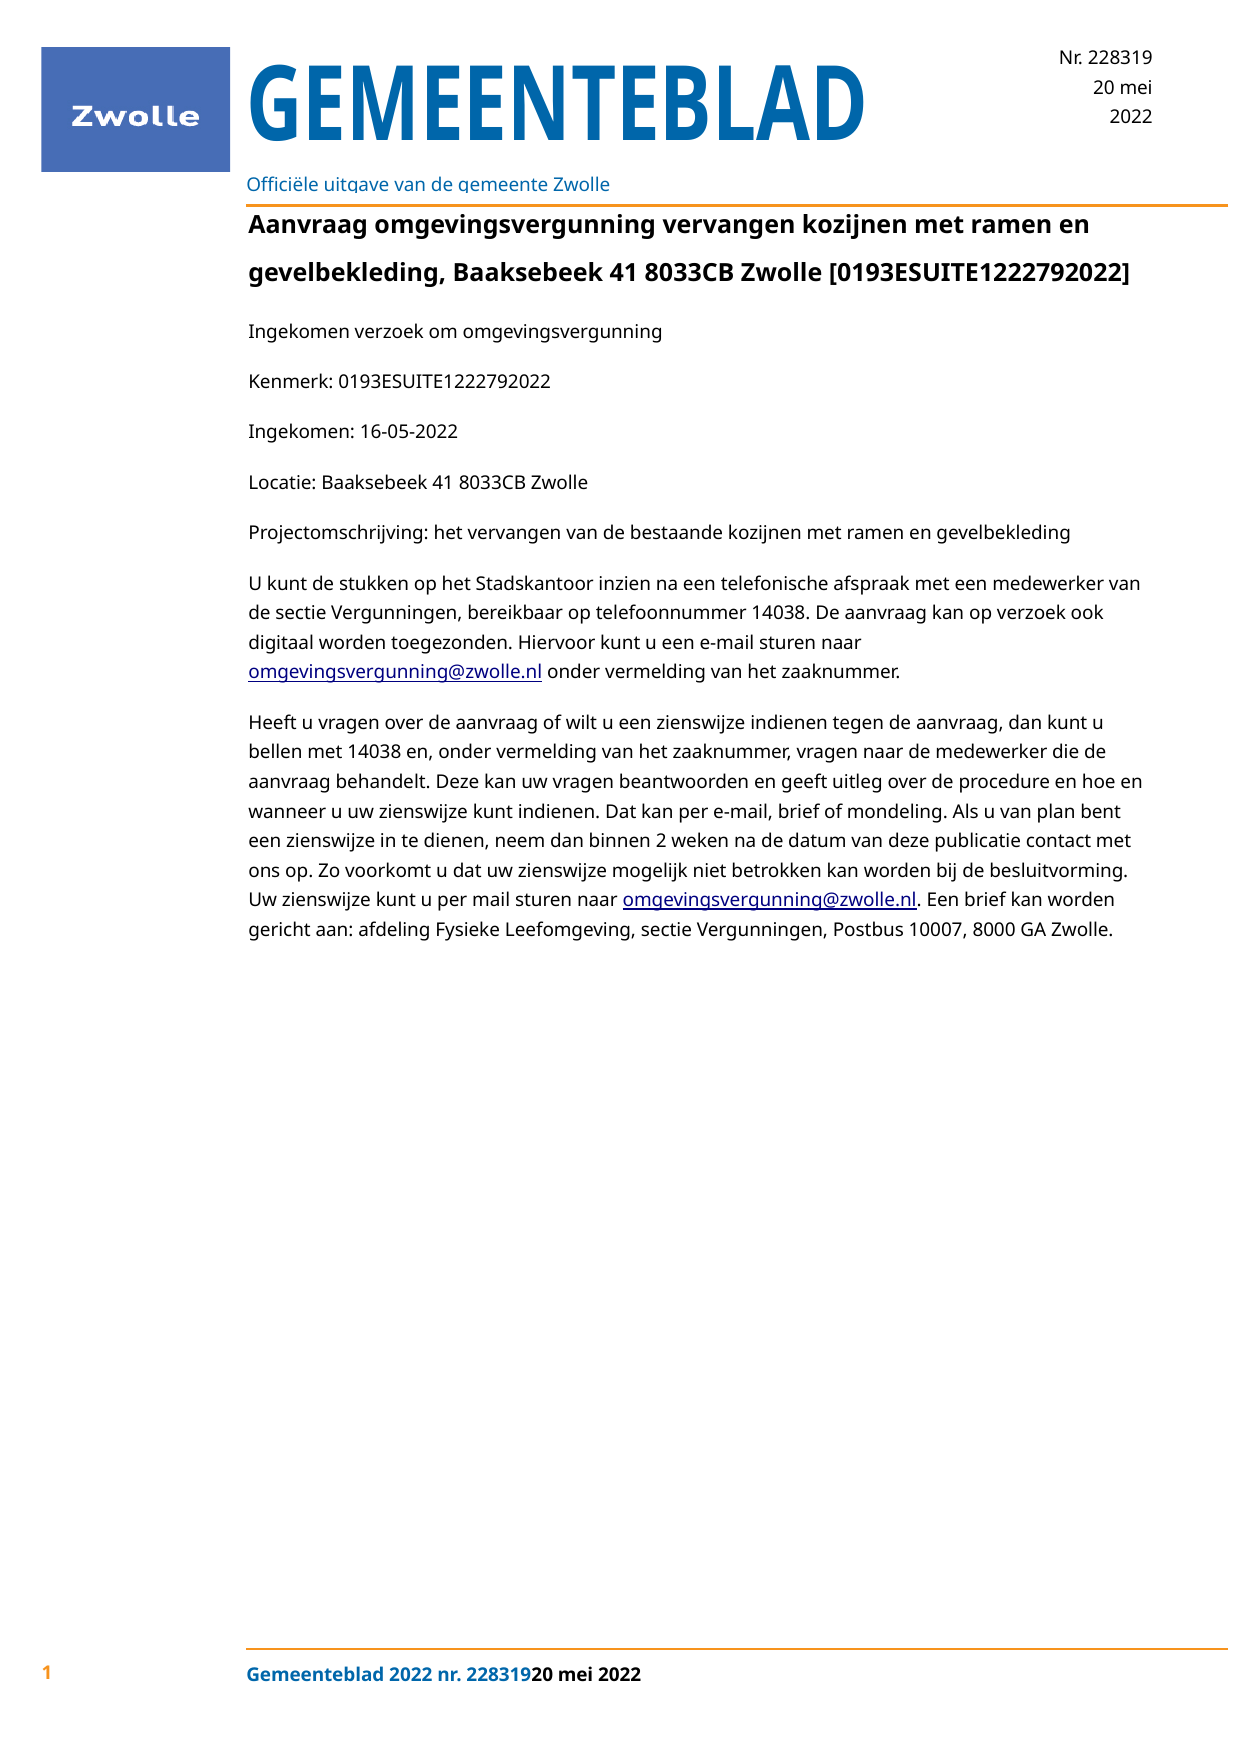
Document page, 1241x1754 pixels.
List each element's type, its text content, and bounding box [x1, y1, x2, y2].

text Projectomschrijving: het vervangen van de bestaande kozijnen met ramen en gevelbekleding [248, 519, 1152, 545]
text Locatie: Baaksebeek 41 8033CB Zwolle [248, 469, 1152, 495]
picture [41, 47, 231, 172]
text Aanvraag omgevingsvergunning vervangen kozijnen met ramen en gevelbekleding, Baaksebeek 41 8033CB Zwolle [0193ESUITE1222792022] [248, 207, 1152, 288]
text Kenmerk: 0193ESUITE1222792022 [248, 368, 1152, 394]
text Heeft u vragen over de aanvraag of wilt u een zienswijze indienen tegen de aanvraag, dan kunt u bellen met 14038 en, onder vermelding van het zaaknummer, vragen naar de medewerker die de aanvraag behandelt. Deze kan uw vragen beantwoorden en geeft uitleg over de procedure en hoe en wanneer u uw zienswijze kunt indienen. Dat kan per e-mail, brief of mondeling. Als u van plan bent een zienswijze in te dienen, neem dan binnen 2 weken na de datum van deze publicatie contact met ons op. Zo voorkomt u dat uw zienswijze mogelijk niet betrokken kan worden bij de besluitvorming. Uw zienswijze kunt u per mail sturen naar omgevingsvergunning@zwolle.nl. Een brief kan worden gericht aan: afdeling Fysieke Leefomgeving, sectie Vergunningen, Postbus 10007, 8000 GA Zwolle. [248, 709, 1152, 942]
text Ingekomen verzoek om omgevingsvergunning [248, 318, 1152, 344]
text U kunt de stukken op het Stadskantoor inzien na een telefonische afspraak met een medewerker van de sectie Vergunningen, bereikbaar op telefoonnummer 14038. De aanvraag kan op verzoek ook digitaal worden toegezonden. Hiervoor kunt u een e-mail sturen naar omgevingsvergunning@zwolle.nl onder vermelding van het zaaknummer. [248, 570, 1152, 684]
text Ingekomen: 16-05-2022 [248, 419, 1152, 444]
